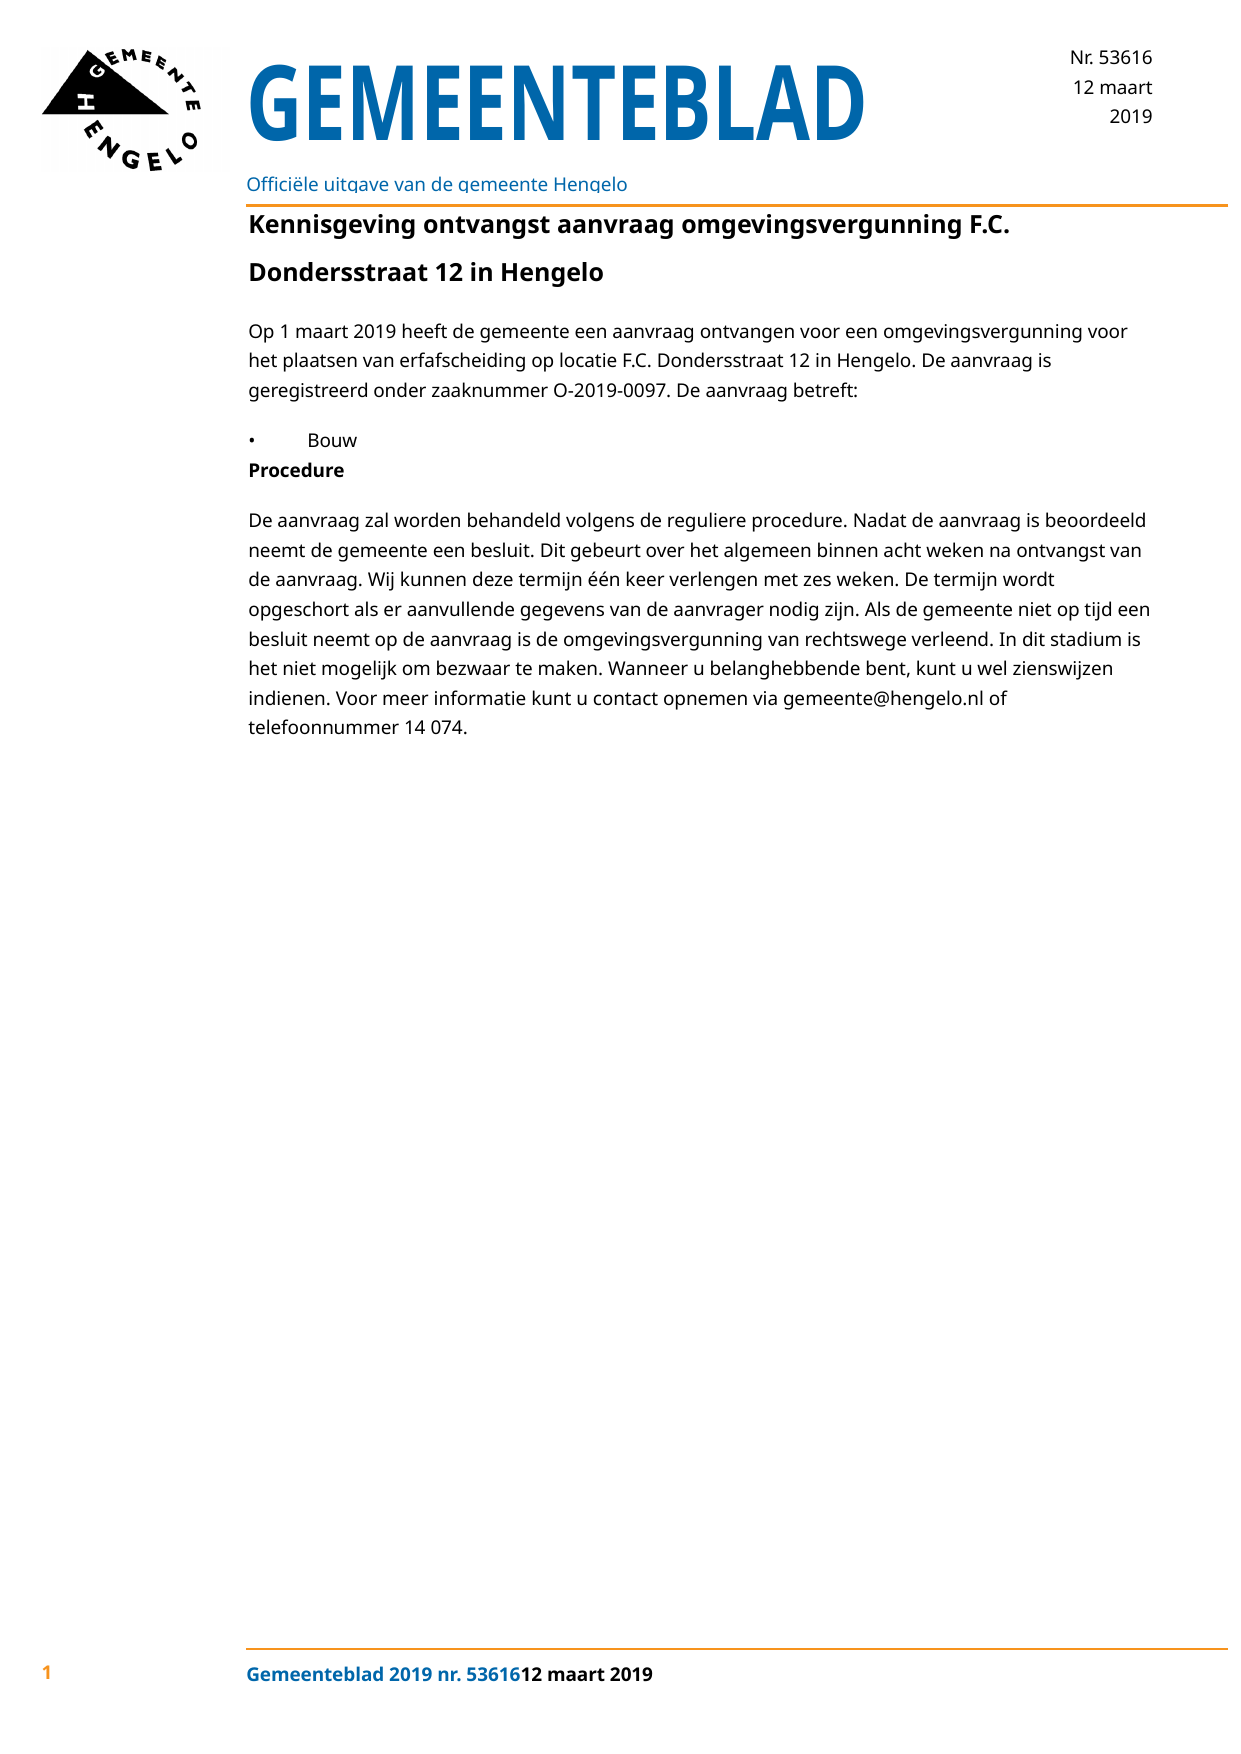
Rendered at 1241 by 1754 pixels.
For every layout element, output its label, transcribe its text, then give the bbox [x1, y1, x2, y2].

list Bouw [248, 427, 1152, 453]
text Procedure [248, 457, 1152, 483]
text Op 1 maart 2019 heeft de gemeente een aanvraag ontvangen voor een omgevingsvergunning voor het plaatsen van erfafscheiding op locatie F.C. Dondersstraat 12 in Hengelo. De aanvraag is geregistreerd onder zaaknummer O-2019-0097. De aanvraag betreft: [248, 318, 1152, 403]
text Kennisgeving ontvangst aanvraag omgevingsvergunning F.C. Dondersstraat 12 in Hengelo [248, 207, 1152, 288]
picture [41, 47, 231, 172]
text De aanvraag zal worden behandeld volgens de reguliere procedure. Nadat de aanvraag is beoordeeld neemt de gemeente een besluit. Dit gebeurt over het algemeen binnen acht weken na ontvangst van de aanvraag. Wij kunnen deze termijn één keer verlengen met zes weken. De termijn wordt opgeschort als er aanvullende gegevens van de aanvrager nodig zijn. Als de gemeente niet op tijd een besluit neemt op de aanvraag is de omgevingsvergunning van rechtswege verleend. In dit stadium is het niet mogelijk om bezwaar te maken. Wanneer u belanghebbende bent, kunt u wel zienswijzen indienen. Voor meer informatie kunt u contact opnemen via gemeente@hengelo.nl of telefoonnummer 14 074. [248, 507, 1152, 740]
